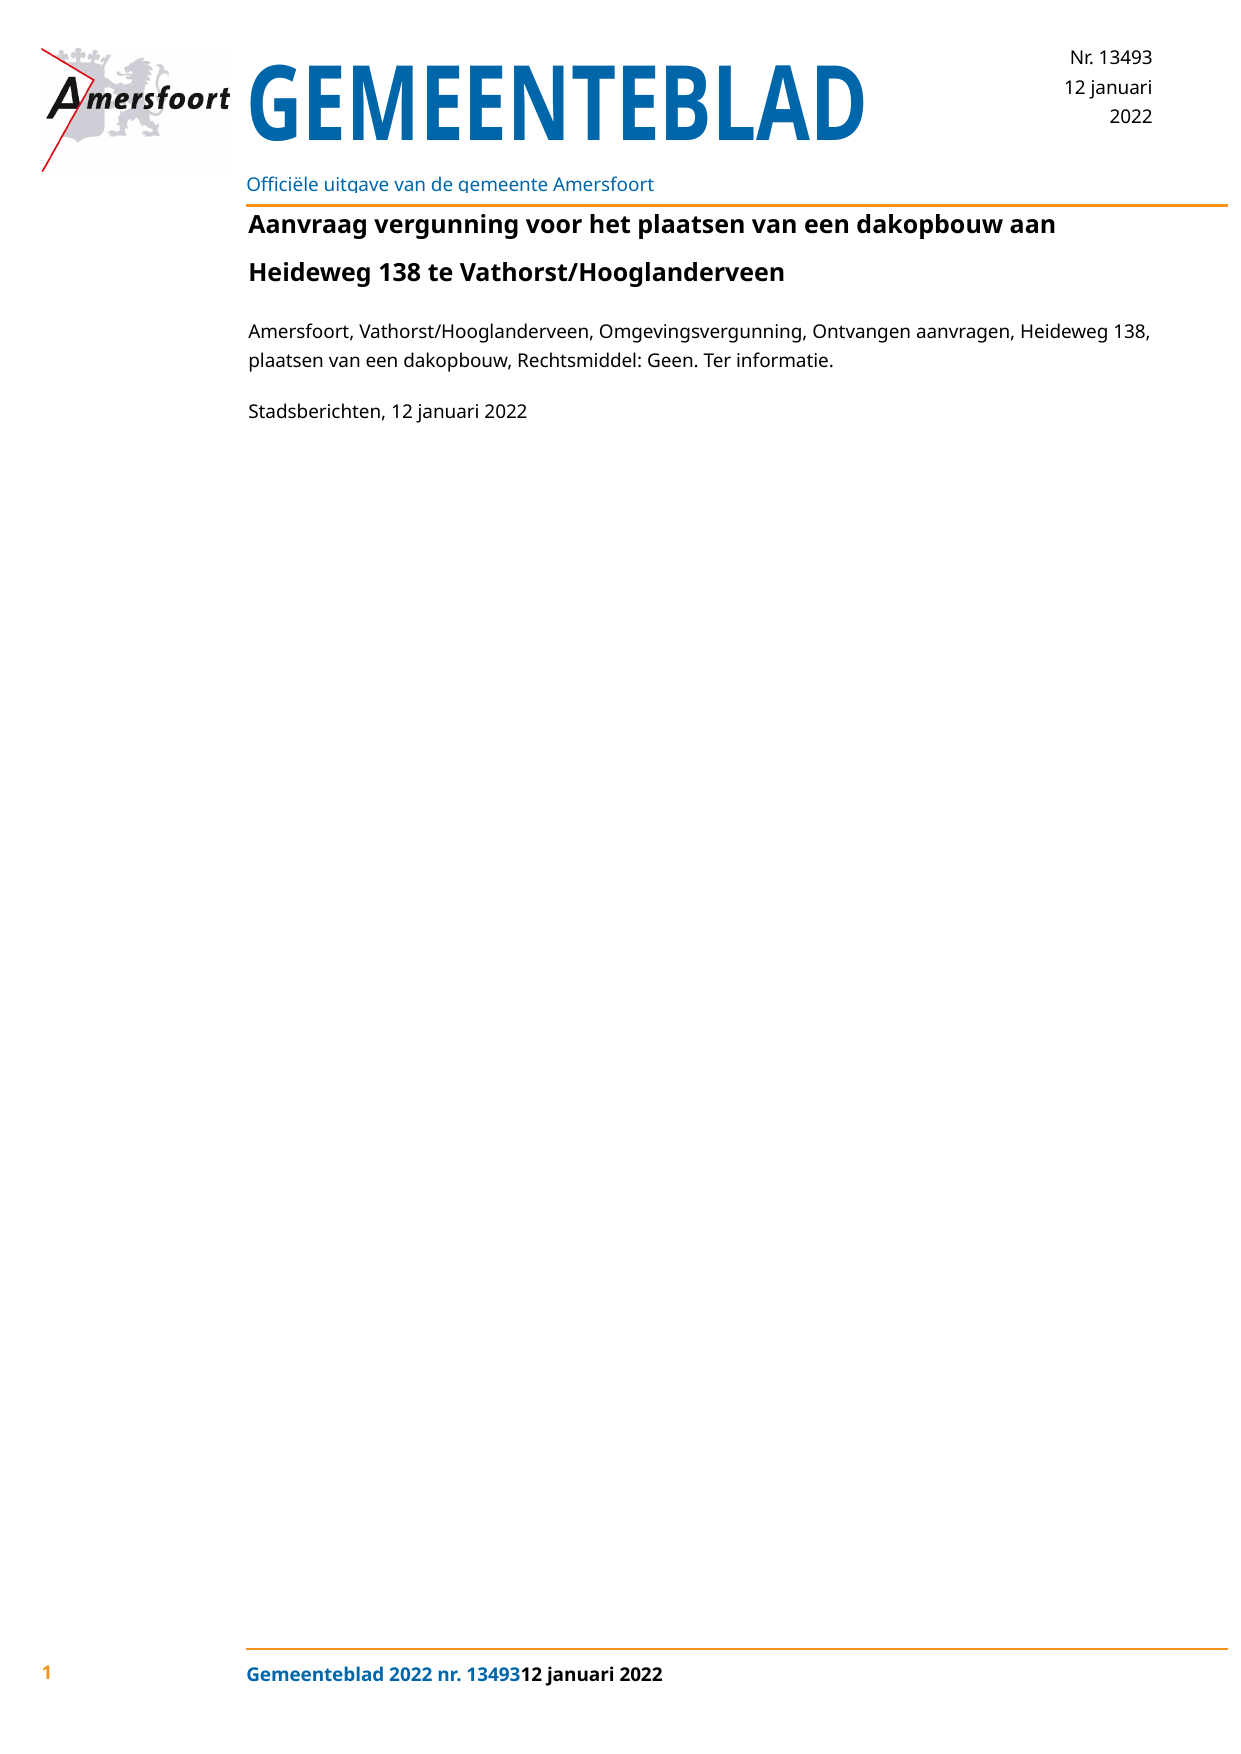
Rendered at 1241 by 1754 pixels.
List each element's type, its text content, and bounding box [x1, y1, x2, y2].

picture [41, 47, 231, 172]
text Amersfoort, Vathorst/Hooglanderveen, Omgevingsvergunning, Ontvangen aanvragen, Heideweg 138, plaatsen van een dakopbouw, Rechtsmiddel: Geen. Ter informatie. [248, 318, 1152, 373]
text Stadsberichten, 12 januari 2022 [248, 398, 1152, 424]
text Aanvraag vergunning voor het plaatsen van een dakopbouw aan Heideweg 138 te Vathorst/Hooglanderveen [248, 207, 1152, 288]
